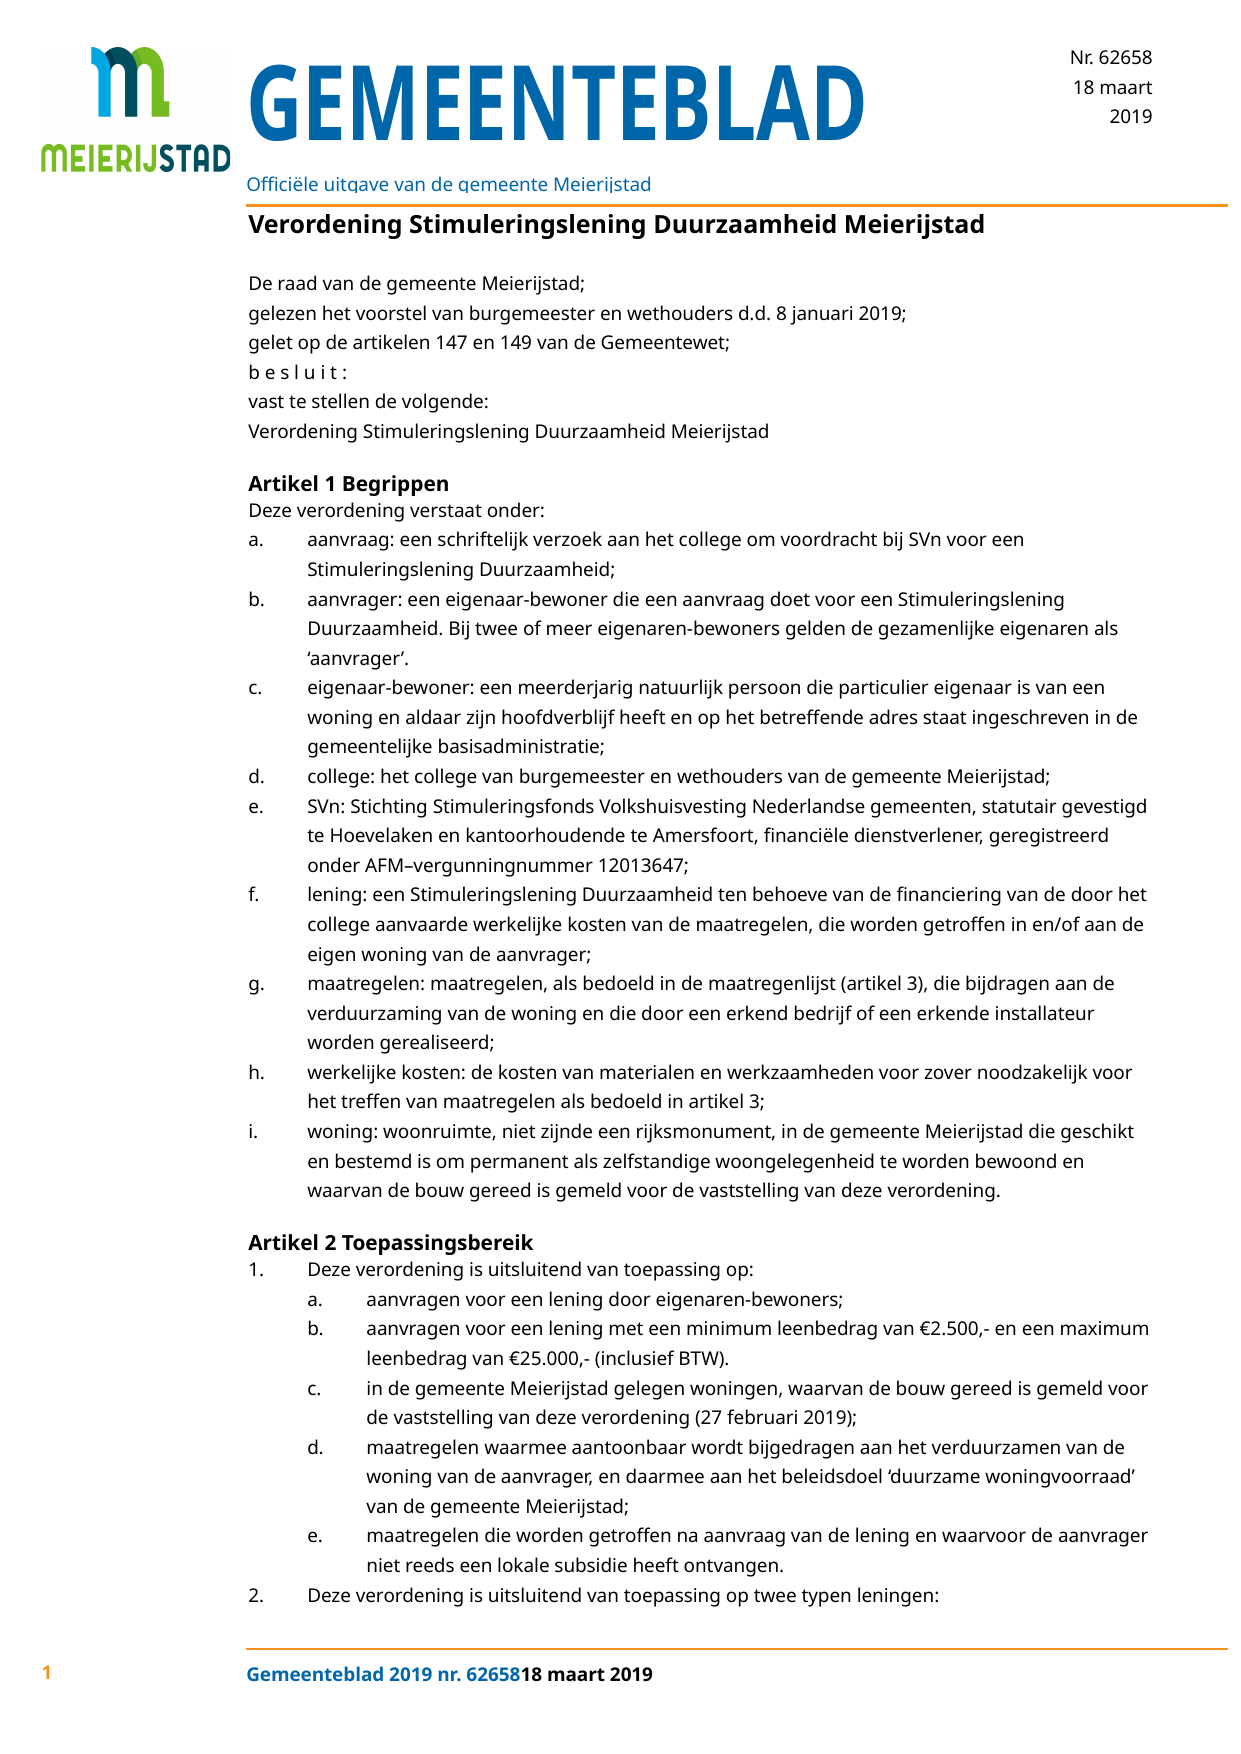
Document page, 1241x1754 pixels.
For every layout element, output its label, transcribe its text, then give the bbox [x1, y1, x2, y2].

text Artikel 2 Toepassingsbereik [248, 1228, 1152, 1256]
list in de gemeente Meierijstad gelegen woningen, waarvan de bouw gereed is gemeld voor de vaststelling van deze verordening (27 februari 2019); [307, 1375, 1152, 1430]
text b e s l u i t : [248, 359, 1152, 385]
list college: het college van burgemeester en wethouders van de gemeente Meierijstad; [248, 763, 1152, 789]
text gelezen het voorstel van burgemeester en wethouders d.d. 8 januari 2019; [248, 300, 1152, 326]
text De raad van de gemeente Meierijstad; [248, 270, 1152, 296]
list aanvragen voor een lening door eigenaren-bewoners; [307, 1286, 1152, 1312]
text Verordening Stimuleringslening Duurzaamheid Meierijstad [248, 418, 1152, 444]
list aanvraag: een schriftelijk verzoek aan het college om voordracht bij SVn voor een Stimuleringslening Duurzaamheid; [248, 527, 1152, 582]
list aanvragen voor een lening met een minimum leenbedrag van €2.500,- en een maximum leenbedrag van €25.000,- (inclusief BTW). [307, 1316, 1152, 1371]
text vast te stellen de volgende: [248, 389, 1152, 414]
picture [41, 47, 231, 172]
list lening: een Stimuleringslening Duurzaamheid ten behoeve van de financiering van de door het college aanvaarde werkelijke kosten van de maatregelen, die worden getroffen in en/of aan de eigen woning van de aanvrager; [248, 882, 1152, 967]
list Deze verordening is uitsluitend van toepassing op twee typen leningen: [248, 1582, 1152, 1607]
text Deze verordening verstaat onder: [248, 497, 1152, 523]
list maatregelen waarmee aantoonbaar wordt bijgedragen aan het verduurzamen van de woning van de aanvrager, en daarmee aan het beleidsdoel ‘duurzame woningvoorraad’ van de gemeente Meierijstad; [307, 1434, 1152, 1519]
list aanvrager: een eigenaar-bewoner die een aanvraag doet voor een Stimuleringslening Duurzaamheid. Bij twee of meer eigenaren-bewoners gelden de gezamenlijke eigenaren als ‘aanvrager’. [248, 586, 1152, 671]
list maatregelen die worden getroffen na aanvraag van de lening en waarvoor de aanvrager niet reeds een lokale subsidie heeft ontvangen. [307, 1523, 1152, 1578]
list woning: woonruimte, niet zijnde een rijksmonument, in de gemeente Meierijstad die geschikt en bestemd is om permanent als zelfstandige woongelegenheid te worden bewoond en waarvan de bouw gereed is gemeld voor de vaststelling van deze verordening. [248, 1118, 1152, 1203]
text Artikel 1 Begrippen [248, 469, 1152, 497]
list eigenaar-bewoner: een meerderjarig natuurlijk persoon die particulier eigenaar is van een woning en aldaar zijn hoofdverblijf heeft en op het betreffende adres staat ingeschreven in de gemeentelijke basisadministratie; [248, 674, 1152, 759]
text gelet op de artikelen 147 en 149 van de Gemeentewet; [248, 329, 1152, 355]
list SVn: Stichting Stimuleringsfonds Volkshuisvesting Nederlandse gemeenten, statutair gevestigd te Hoevelaken en kantoorhoudende te Amersfoort, financiële dienstverlener, geregistreerd onder AFM–vergunningnummer 12013647; [248, 793, 1152, 878]
list Deze verordening is uitsluitend van toepassing op: [248, 1256, 1152, 1282]
list werkelijke kosten: de kosten van materialen en werkzaamheden voor zover noodzakelijk voor het treffen van maatregelen als bedoeld in artikel 3; [248, 1059, 1152, 1114]
text Verordening Stimuleringslening Duurzaamheid Meierijstad [248, 207, 1152, 241]
list maatregelen: maatregelen, als bedoeld in de maatregenlijst (artikel 3), die bijdragen aan de verduurzaming van de woning en die door een erkend bedrijf of een erkende installateur worden gerealiseerd; [248, 970, 1152, 1055]
